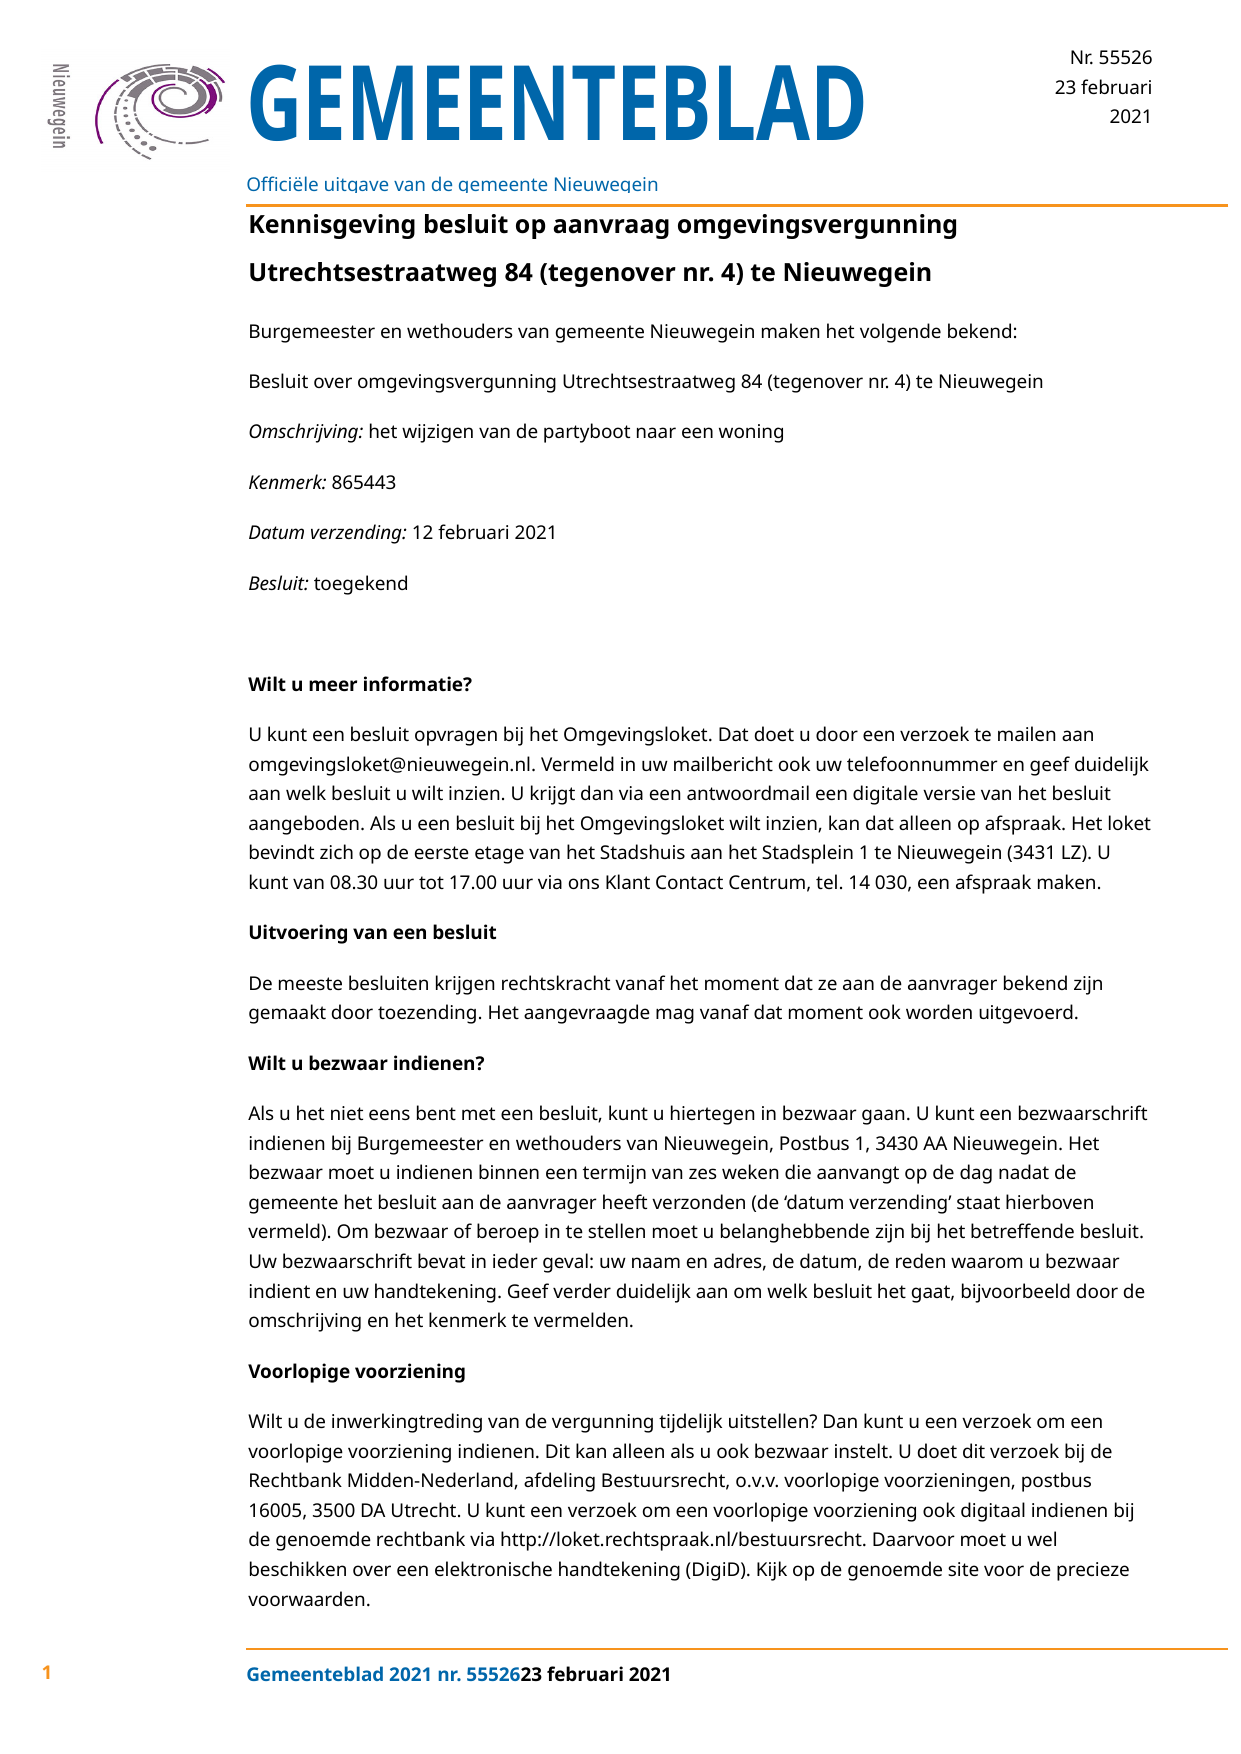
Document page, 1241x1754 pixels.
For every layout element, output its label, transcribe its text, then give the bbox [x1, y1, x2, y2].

text De meeste besluiten krijgen rechtskracht vanaf het moment dat ze aan de aanvrager bekend zijn gemaakt door toezending. Het aangevraagde mag vanaf dat moment ook worden uitgevoerd. [248, 970, 1152, 1025]
text Wilt u de inwerkingtreding van de vergunning tijdelijk uitstellen? Dan kunt u een verzoek om een voorlopige voorziening indienen. Dit kan alleen als u ook bezwaar instelt. U doet dit verzoek bij de Rechtbank Midden-Nederland, afdeling Bestuursrecht, o.v.v. voorlopige voorzieningen, postbus 16005, 3500 DA Utrecht. U kunt een verzoek om een voorlopige voorziening ook digitaal indienen bij de genoemde rechtbank via http://loket.rechtspraak.nl/bestuursrecht. Daarvoor moet u wel beschikken over een elektronische handtekening (DigiD). Kijk op de genoemde site voor de precieze voorwaarden. [248, 1408, 1152, 1612]
picture [41, 47, 231, 172]
text U kunt een besluit opvragen bij het Omgevingsloket. Dat doet u door een verzoek te mailen aan omgevingsloket@nieuwegein.nl. Vermeld in uw mailbericht ook uw telefoonnummer en geef duidelijk aan welk besluit u wilt inzien. U krijgt dan via een antwoordmail een digitale versie van het besluit aangeboden. Als u een besluit bij het Omgevingsloket wilt inzien, kan dat alleen op afspraak. Het loket bevindt zich op de eerste etage van het Stadshuis aan het Stadsplein 1 te Nieuwegein (3431 LZ). U kunt van 08.30 uur tot 17.00 uur via ons Klant Contact Centrum, tel. 14 030, een afspraak maken. [248, 721, 1152, 895]
text Kennisgeving besluit op aanvraag omgevingsvergunning Utrechtsestraatweg 84 (tegenover nr. 4) te Nieuwegein [248, 207, 1152, 288]
text Besluit over omgevingsvergunning Utrechtsestraatweg 84 (tegenover nr. 4) te Nieuwegein [248, 368, 1152, 394]
text Voorlopige voorziening [248, 1358, 1152, 1384]
text Als u het niet eens bent met een besluit, kunt u hiertegen in bezwaar gaan. U kunt een bezwaarschrift indienen bij Burgemeester en wethouders van Nieuwegein, Postbus 1, 3430 AA Nieuwegein. Het bezwaar moet u indienen binnen een termijn van zes weken die aanvangt op de dag nadat de gemeente het besluit aan de aanvrager heeft verzonden (de ‘datum verzending’ staat hierboven vermeld). Om bezwaar of beroep in te stellen moet u belanghebbende zijn bij het betreffende besluit. Uw bezwaarschrift bevat in ieder geval: uw naam en adres, de datum, de reden waarom u bezwaar indient en uw handtekening. Geef verder duidelijk aan om welk besluit het gaat, bijvoorbeeld door de omschrijving en het kenmerk te vermelden. [248, 1100, 1152, 1333]
text Burgemeester en wethouders van gemeente Nieuwegein maken het volgende bekend: [248, 318, 1152, 344]
text Wilt u meer informatie? [248, 671, 1152, 697]
text Omschrijving: het wijzigen van de partyboot naar een woning [248, 419, 1152, 444]
text Besluit: toegekend [248, 570, 1152, 596]
text Kenmerk: 865443 [248, 469, 1152, 495]
text Wilt u bezwaar indienen? [248, 1050, 1152, 1076]
text Uitvoering van een besluit [248, 919, 1152, 945]
text Datum verzending: 12 februari 2021 [248, 519, 1152, 545]
